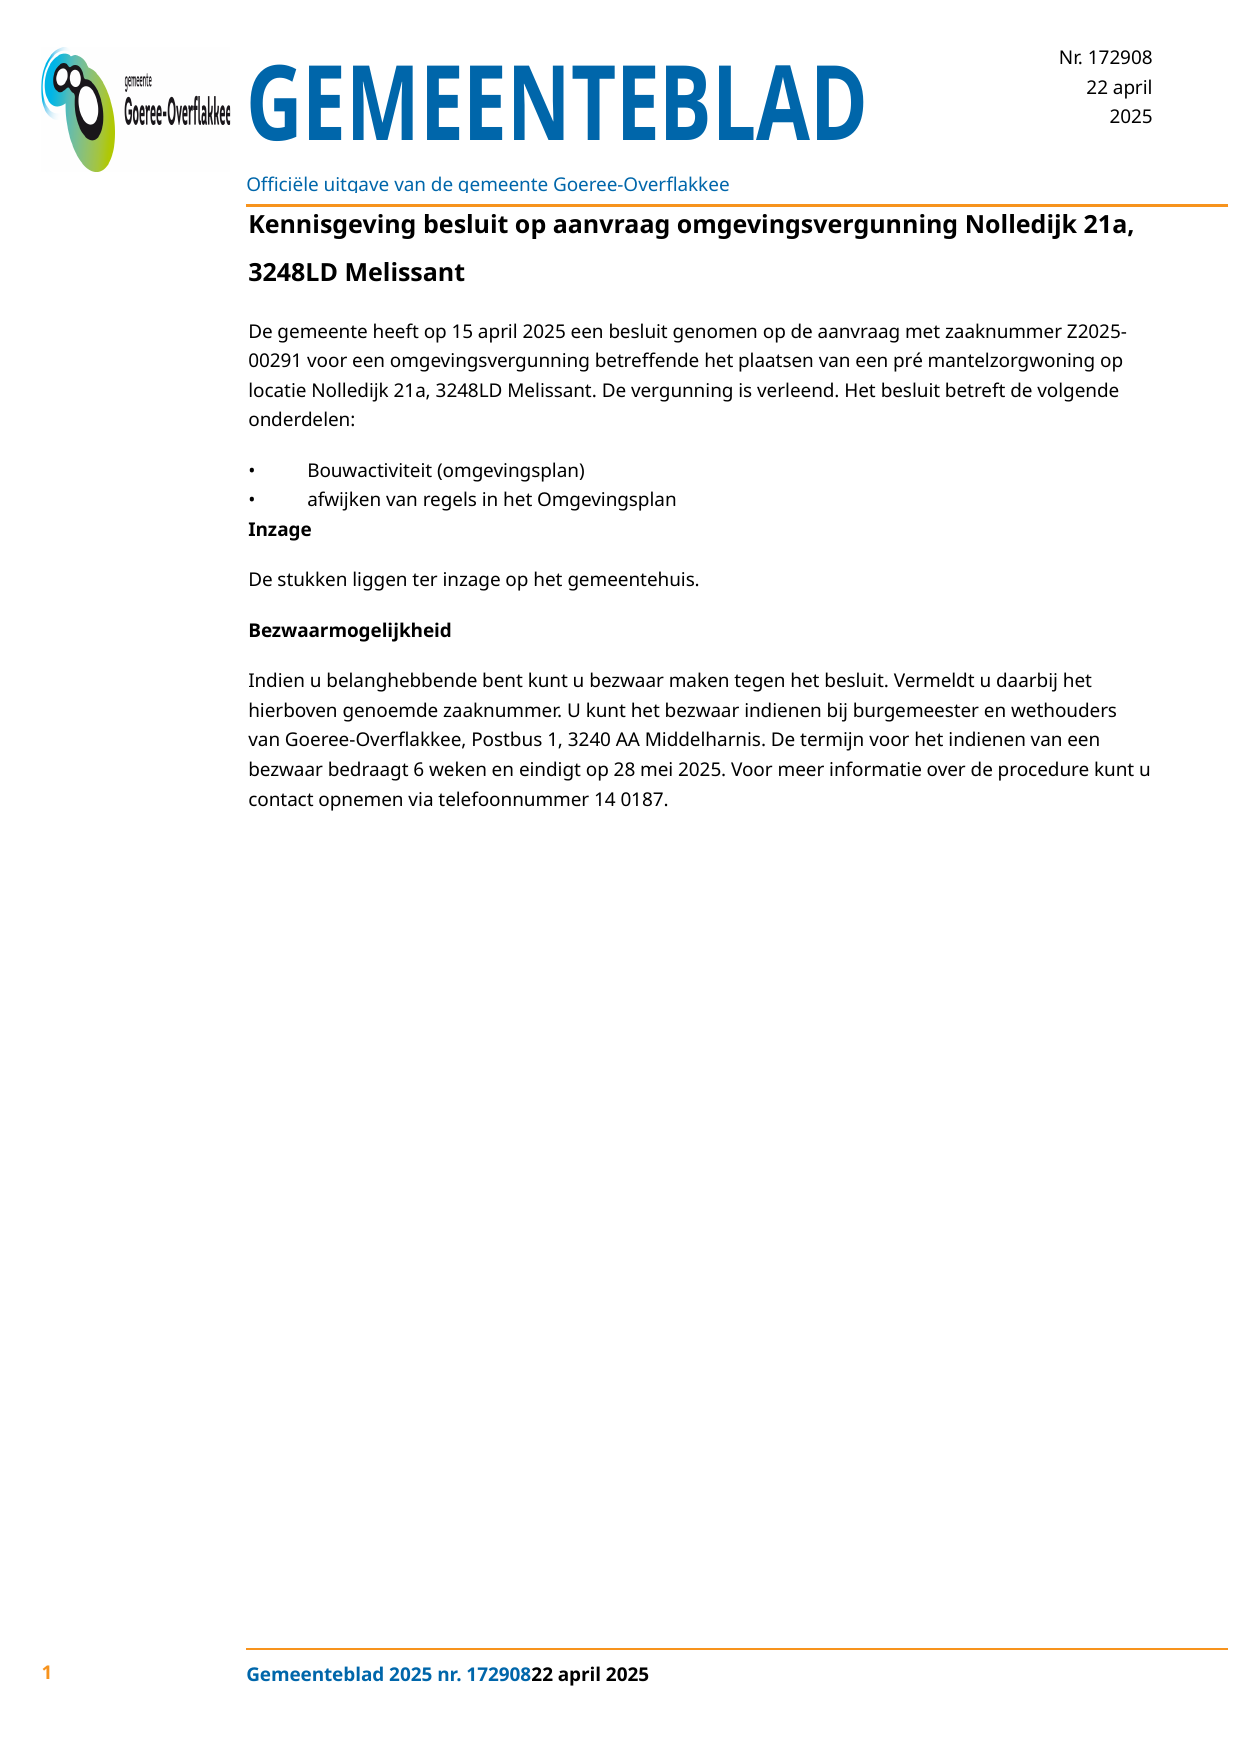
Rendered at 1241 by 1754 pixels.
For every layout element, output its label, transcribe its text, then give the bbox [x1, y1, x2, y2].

text De gemeente heeft op 15 april 2025 een besluit genomen op de aanvraag met zaaknummer Z2025-00291 voor een omgevingsvergunning betreffende het plaatsen van een pré mantelzorgwoning op locatie Nolledijk 21a, 3248LD Melissant. De vergunning is verleend. Het besluit betreft de volgende onderdelen: [248, 318, 1152, 432]
list afwijken van regels in het Omgevingsplan [248, 487, 1152, 512]
text Bezwaarmogelijkheid [248, 617, 1152, 643]
text Inzage [248, 516, 1152, 542]
list Bouwactiviteit (omgevingsplan) [248, 457, 1152, 483]
text Indien u belanghebbende bent kunt u bezwaar maken tegen het besluit. Vermeldt u daarbij het hierboven genoemde zaaknummer. U kunt het bezwaar indienen bij burgemeester en wethouders van Goeree-Overflakkee, Postbus 1, 3240 AA Middelharnis. De termijn voor het indienen van een bezwaar bedraagt 6 weken en eindigt op 28 mei 2025. Voor meer informatie over de procedure kunt u contact opnemen via telefoonnummer 14 0187. [248, 667, 1152, 812]
picture [41, 47, 231, 172]
text Kennisgeving besluit op aanvraag omgevingsvergunning Nolledijk 21a, 3248LD Melissant [248, 207, 1152, 288]
text De stukken liggen ter inzage op het gemeentehuis. [248, 567, 1152, 592]
